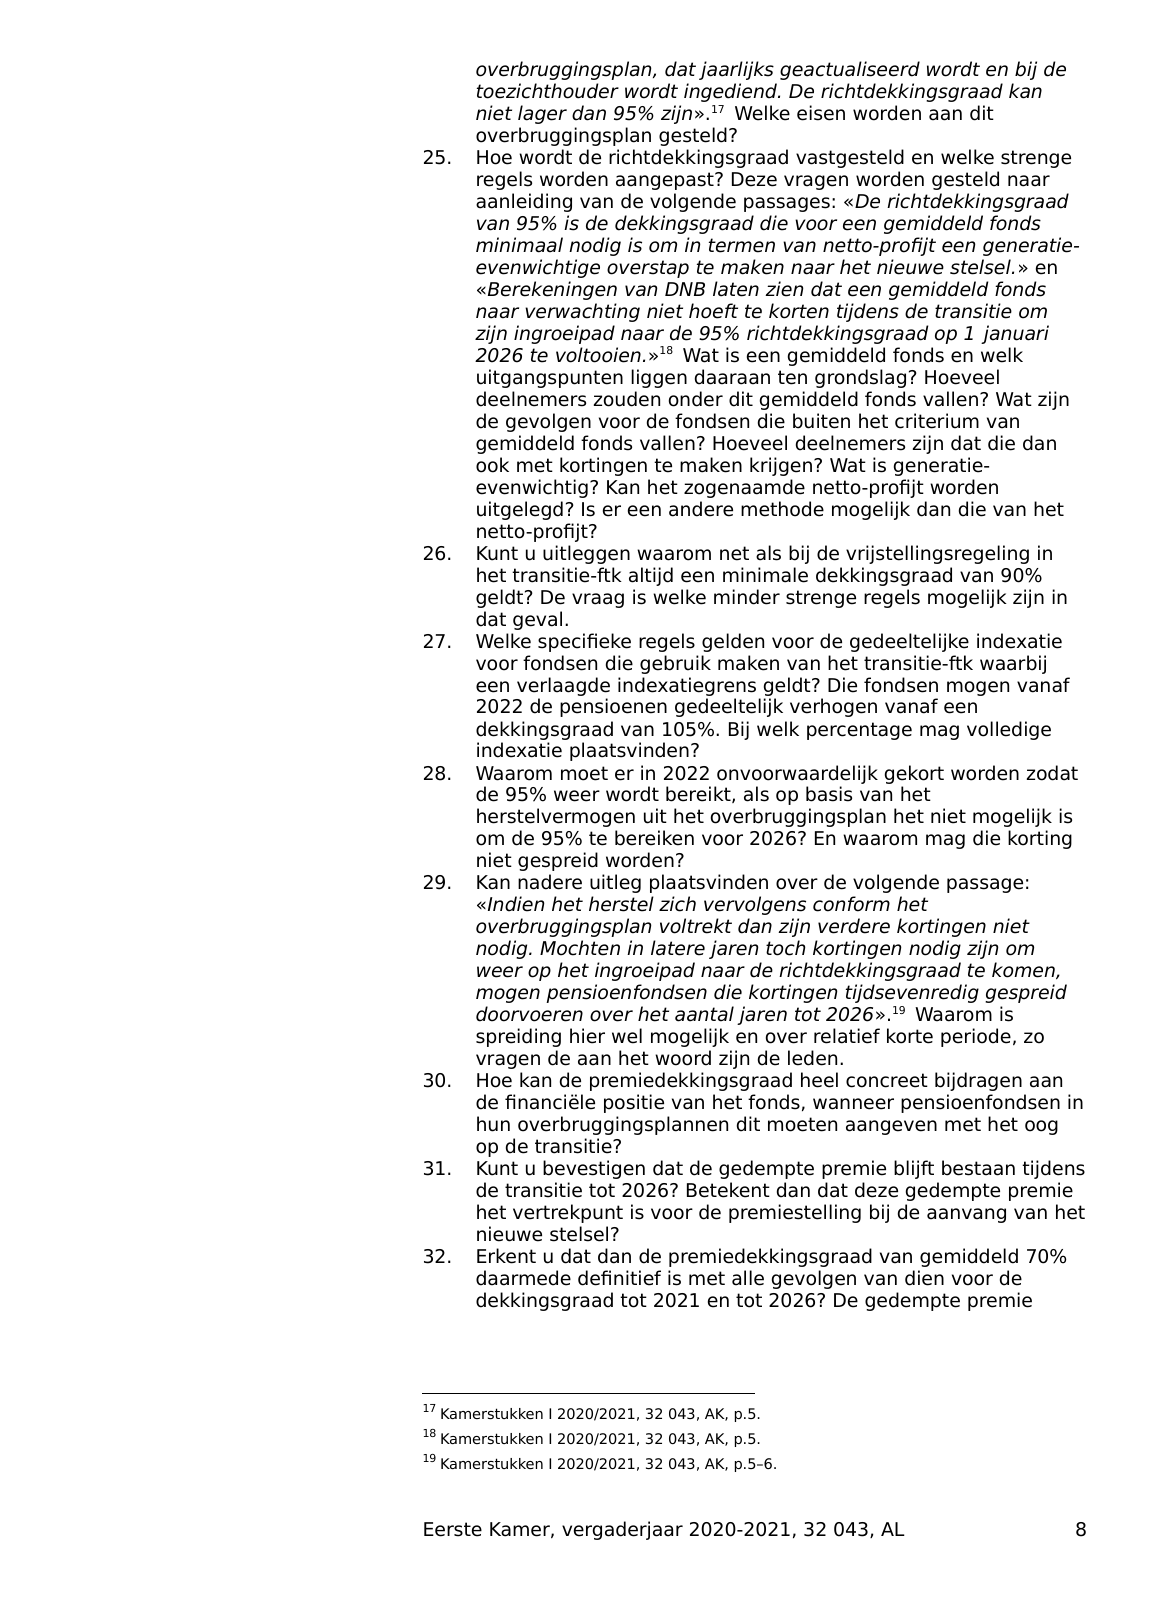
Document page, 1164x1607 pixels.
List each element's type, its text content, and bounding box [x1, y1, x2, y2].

text Kamerstukken I 2020/2021, 32 043, AK, p.5. [422, 1427, 1087, 1449]
text 27. Welke specifieke regels gelden voor de gedeeltelijke indexatie voor fondsen die gebruik maken van het transitie-ftk waarbij een verlaagde indexatiegrens geldt? Die fondsen mogen vanaf 2022 de pensioenen gedeeltelijk verhogen vanaf een dekkingsgraad van 105%. Bij welk percentage mag volledige indexatie plaatsvinden? [422, 631, 1087, 762]
text overbruggingsplan, dat jaarlijks geactualiseerd wordt en bij de toezichthouder wordt ingediend. De richtdekkingsgraad kan niet lager dan 95% zijn». Welke eisen worden aan dit overbruggingsplan gesteld? [422, 59, 1087, 147]
text 29. Kan nadere uitleg plaatsvinden over de volgende passage: «Indien het herstel zich vervolgens conform het overbruggingsplan voltrekt dan zijn verdere kortingen niet nodig. Mochten in latere jaren toch kortingen nodig zijn om weer op het ingroeipad naar de richtdekkingsgraad te komen, mogen pensioenfondsen die kortingen tijdsevenredig gespreid doorvoeren over het aantal jaren tot 2026». Waarom is spreiding hier wel mogelijk en over relatief korte periode, zo vragen de aan het woord zijn de leden. [422, 872, 1087, 1070]
text 25. Hoe wordt de richtdekkingsgraad vastgesteld en welke strenge regels worden aangepast? Deze vragen worden gesteld naar aanleiding van de volgende passages: «De richtdekkingsgraad van 95% is de dekkingsgraad die voor een gemiddeld fonds minimaal nodig is om in termen van netto-profijt een generatie-evenwichtige overstap te maken naar het nieuwe stelsel.» en «Berekeningen van DNB laten zien dat een gemiddeld fonds naar verwachting niet hoeft te korten tijdens de transitie om zijn ingroeipad naar de 95% richtdekkingsgraad op 1 januari 2026 te voltooien.» Wat is een gemiddeld fonds en welk uitgangspunten liggen daaraan ten grondslag? Hoeveel deelnemers zouden onder dit gemiddeld fonds vallen? Wat zijn de gevolgen voor de fondsen die buiten het criterium van gemiddeld fonds vallen? Hoeveel deelnemers zijn dat die dan ook met kortingen te maken krijgen? Wat is generatie-evenwichtig? Kan het zogenaamde netto-profijt worden uitgelegd? Is er een andere methode mogelijk dan die van het netto-profijt? [422, 147, 1087, 543]
text 30. Hoe kan de premiedekkingsgraad heel concreet bijdragen aan de financiële positie van het fonds, wanneer pensioenfondsen in hun overbruggingsplannen dit moeten aangeven met het oog op de transitie? [422, 1070, 1087, 1158]
text 31. Kunt u bevestigen dat de gedempte premie blijft bestaan tijdens de transitie tot 2026? Betekent dan dat deze gedempte premie het vertrekpunt is voor de premiestelling bij de aanvang van het nieuwe stelsel? [422, 1158, 1087, 1246]
text 26. Kunt u uitleggen waarom net als bij de vrijstellingsregeling in het transitie-ftk altijd een minimale dekkingsgraad van 90% geldt? De vraag is welke minder strenge regels mogelijk zijn in dat geval. [422, 543, 1087, 631]
text Kamerstukken I 2020/2021, 32 043, AK, p.5–6. [422, 1452, 1087, 1474]
text Kamerstukken I 2020/2021, 32 043, AK, p.5. [422, 1402, 1087, 1424]
text 32. Erkent u dat dan de premiedekkingsgraad van gemiddeld 70% daarmede definitief is met alle gevolgen van dien voor de dekkingsgraad tot 2021 en tot 2026? De gedempte premie [422, 1246, 1087, 1312]
text 28. Waarom moet er in 2022 onvoorwaardelijk gekort worden zodat de 95% weer wordt bereikt, als op basis van het herstelvermogen uit het overbruggingsplan het niet mogelijk is om de 95% te bereiken voor 2026? En waarom mag die korting niet gespreid worden? [422, 762, 1087, 872]
